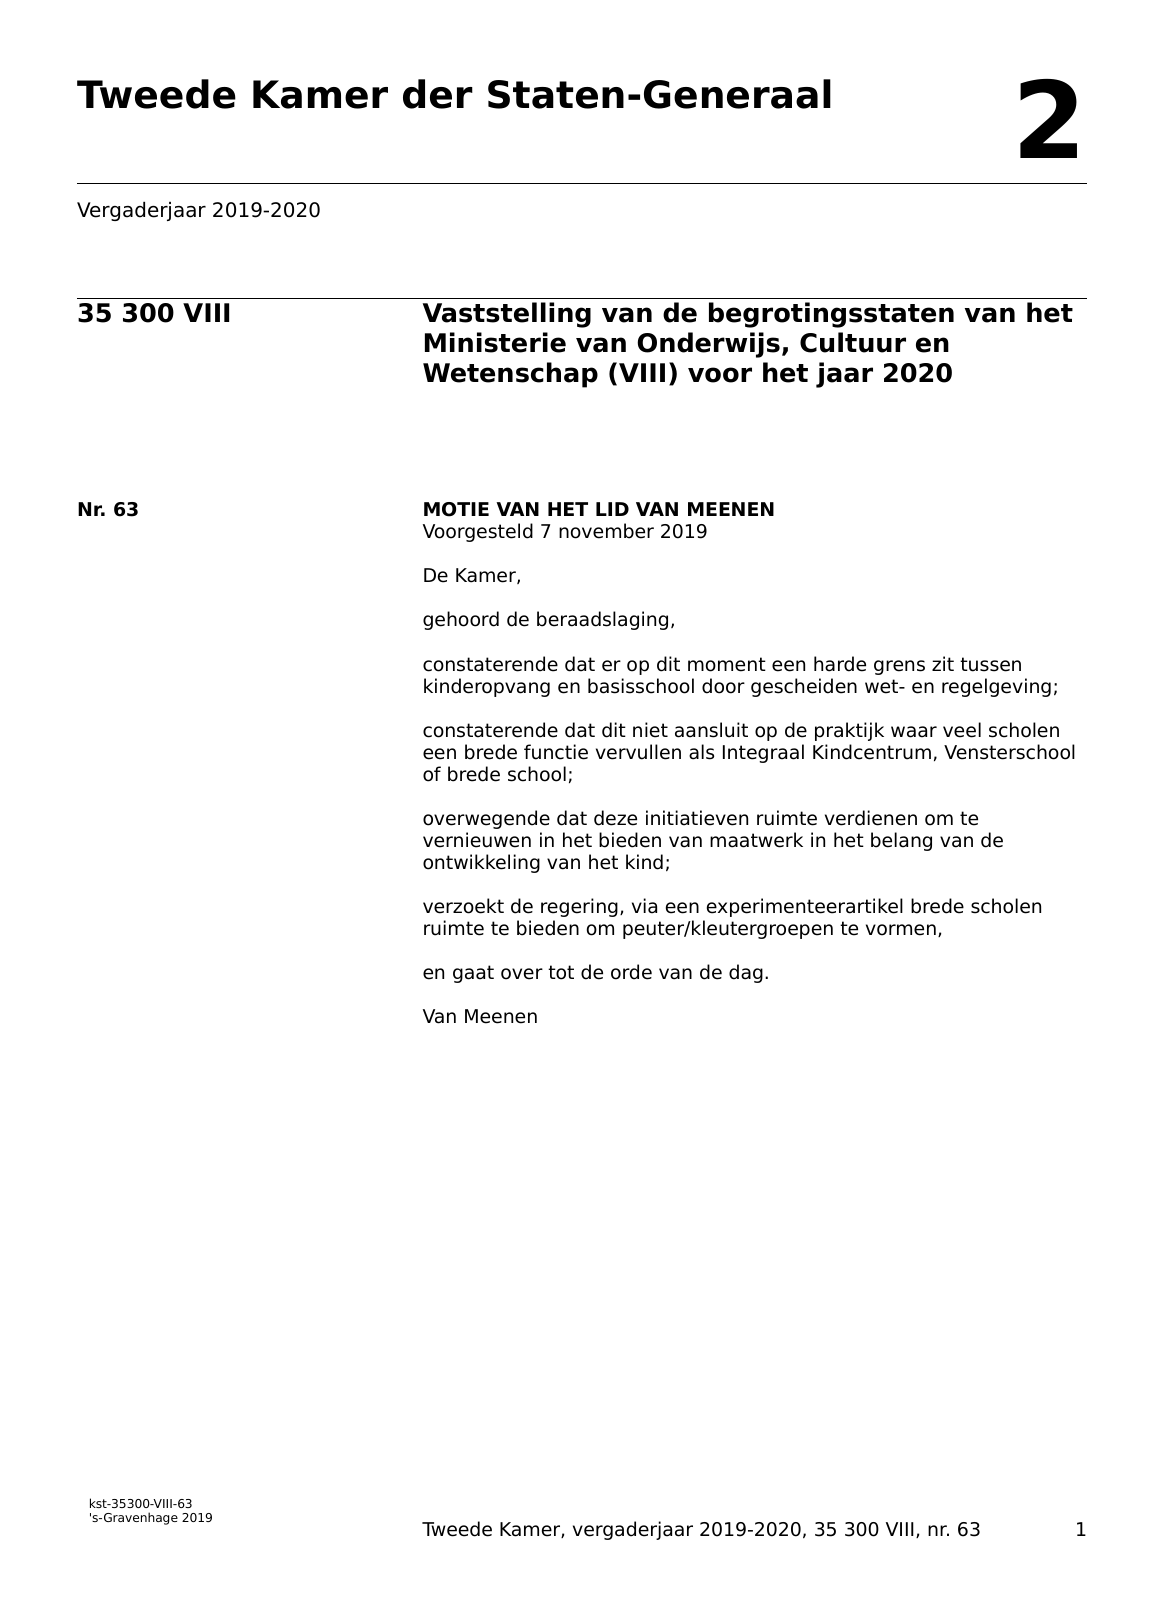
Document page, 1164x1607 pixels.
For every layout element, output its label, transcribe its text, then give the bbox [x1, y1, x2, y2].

text De Kamer, [422, 565, 1087, 587]
text 's-Gravenhage 2019 [88, 1511, 323, 1525]
text verzoekt de regering, via een experimenteerartikel brede scholen ruimte te bieden om peuter/kleutergroepen te vormen, [422, 896, 1087, 940]
table_cell Vergaderjaar 2019-2020 [77, 184, 1087, 298]
text constaterende dat dit niet aansluit op de praktijk waar veel scholen een brede functie vervullen als Integraal Kindcentrum, Vensterschool of brede school; [422, 720, 1087, 786]
text constaterende dat er op dit moment een harde grens zit tussen kinderopvang en basisschool door gescheiden wet- en regelgeving; [422, 653, 1087, 697]
text gehoord de beraadslaging, [422, 609, 1087, 631]
text overwegende dat deze initiatieven ruimte verdienen om te vernieuwen in het bieden van maatwerk in het belang van de ontwikkeling van het kind; [422, 808, 1087, 874]
subtitle 35 300 VIII Vaststelling van de begrotingsstaten van het Ministerie van Onderwijs, Cultuur en Wetenschap (VIII) voor het jaar 2020 [77, 299, 1087, 388]
table_header 2 [886, 59, 1087, 183]
table_header Tweede Kamer der Staten-Generaal [77, 59, 886, 183]
text kst-35300-VIII-63 [88, 1497, 323, 1511]
text Van Meenen [422, 1006, 1087, 1028]
text Voorgesteld 7 november 2019 [422, 521, 1087, 543]
text en gaat over tot de orde van de dag. [422, 962, 1087, 984]
subtitle Nr. 63 MOTIE VAN HET LID VAN MEENEN [77, 499, 1087, 521]
